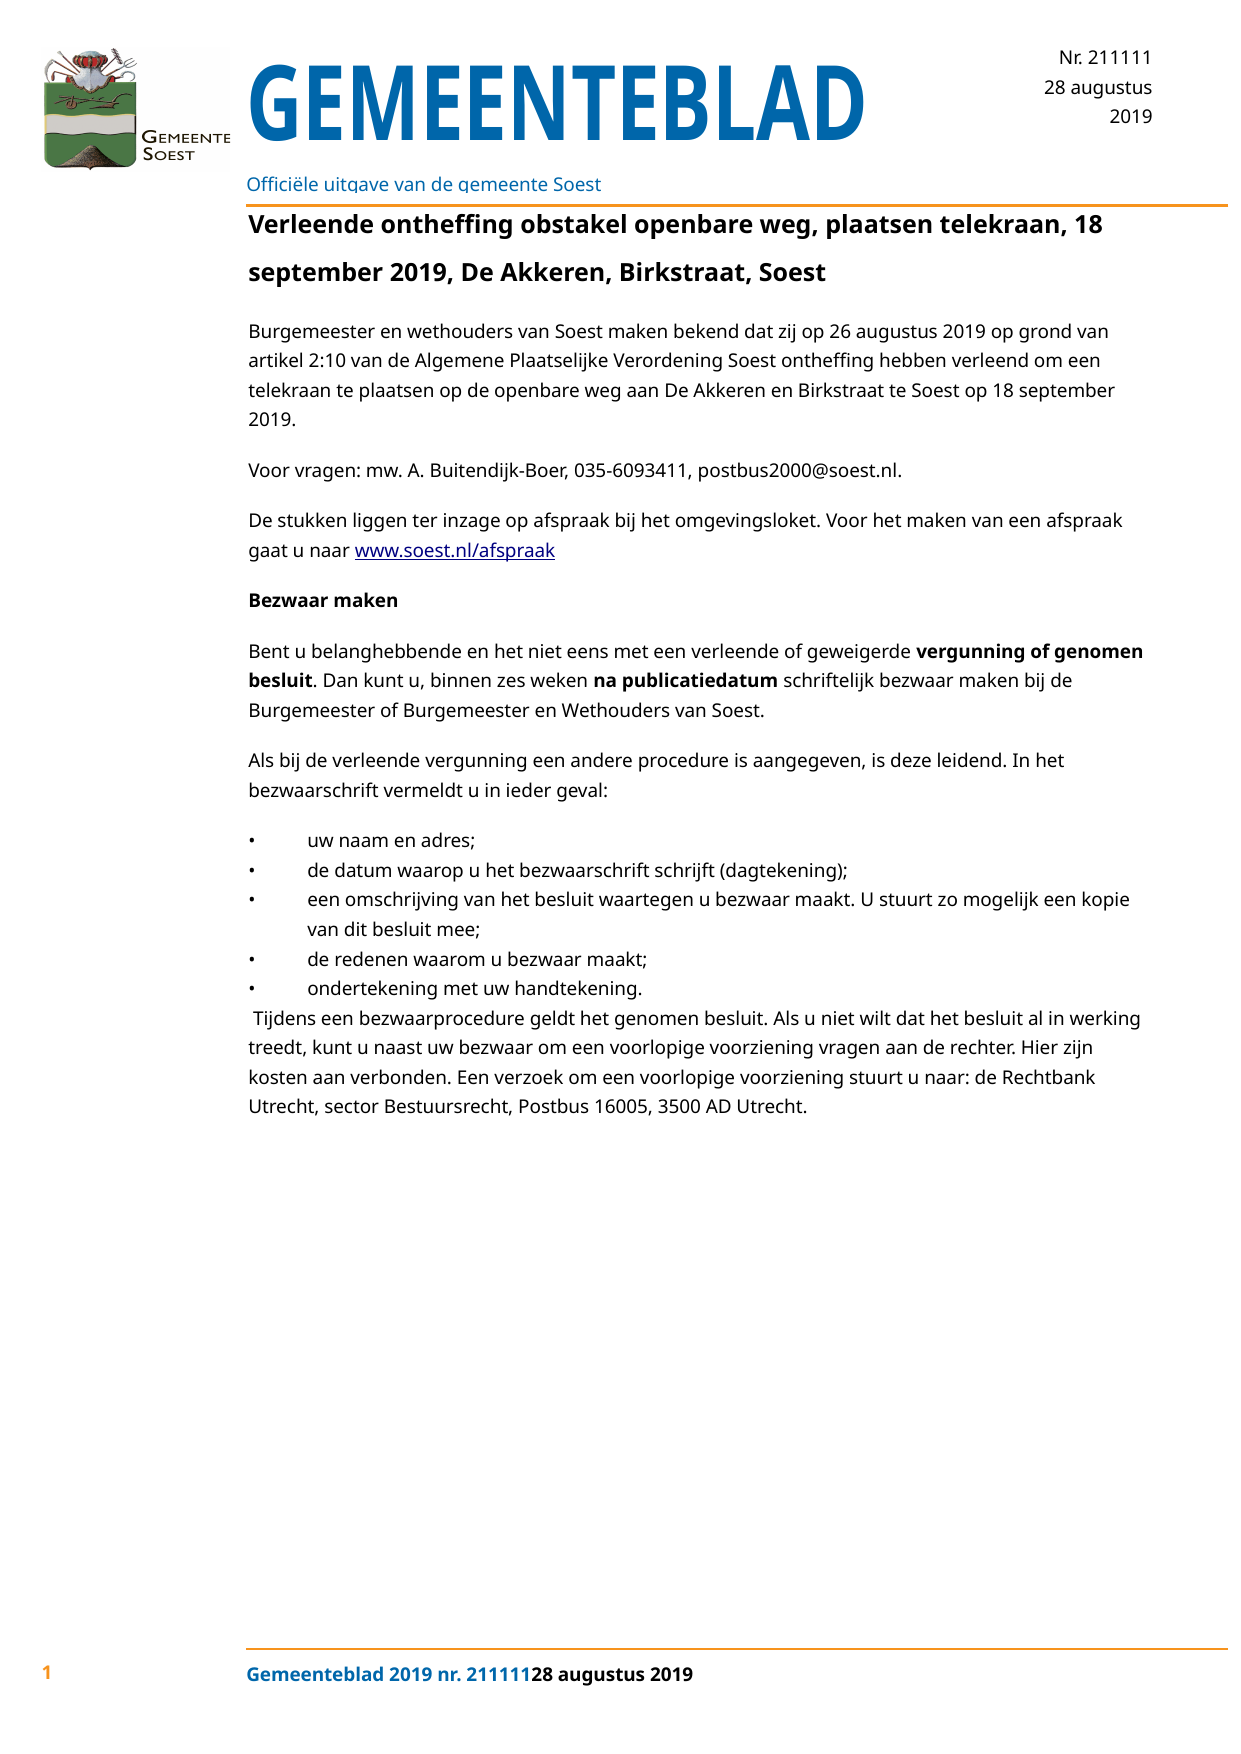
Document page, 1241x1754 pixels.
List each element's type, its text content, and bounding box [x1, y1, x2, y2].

list de redenen waarom u bezwaar maakt; [248, 946, 1152, 972]
list een omschrijving van het besluit waartegen u bezwaar maakt. U stuurt zo mogelijk een kopie van dit besluit mee; [248, 887, 1152, 942]
text Verleende ontheffing obstakel openbare weg, plaatsen telekraan, 18 september 2019, De Akkeren, Birkstraat, Soest [248, 207, 1152, 288]
text Bezwaar maken [248, 587, 1152, 613]
picture [41, 47, 231, 172]
text Burgemeester en wethouders van Soest maken bekend dat zij op 26 augustus 2019 op grond van artikel 2:10 van de Algemene Plaatselijke Verordening Soest ontheffing hebben verleend om een telekraan te plaatsen op de openbare weg aan De Akkeren en Birkstraat te Soest op 18 september 2019. [248, 318, 1152, 432]
list de datum waarop u het bezwaarschrift schrijft (dagtekening); [248, 857, 1152, 883]
text De stukken liggen ter inzage op afspraak bij het omgevingsloket. Voor het maken van een afspraak gaat u naar www.soest.nl/afspraak [248, 507, 1152, 563]
list ondertekening met uw handtekening. [248, 975, 1152, 1001]
list uw naam en adres; [248, 827, 1152, 853]
text Bent u belanghebbende en het niet eens met een verleende of geweigerde vergunning of genomen besluit. Dan kunt u, binnen zes weken na publicatiedatum schriftelijk bezwaar maken bij de Burgemeester of Burgemeester en Wethouders van Soest. [248, 638, 1152, 723]
text Voor vragen: mw. A. Buitendijk-Boer, 035-6093411, postbus2000@soest.nl. [248, 457, 1152, 483]
text Tijdens een bezwaarprocedure geldt het genomen besluit. Als u niet wilt dat het besluit al in werking treedt, kunt u naast uw bezwaar om een voorlopige voorziening vragen aan de rechter. Hier zijn kosten aan verbonden. Een verzoek om een voorlopige voorziening stuurt u naar: de Rechtbank Utrecht, sector Bestuursrecht, Postbus 16005, 3500 AD Utrecht. [248, 1005, 1152, 1119]
text Als bij de verleende vergunning een andere procedure is aangegeven, is deze leidend. In het bezwaarschrift vermeldt u in ieder geval: [248, 747, 1152, 803]
